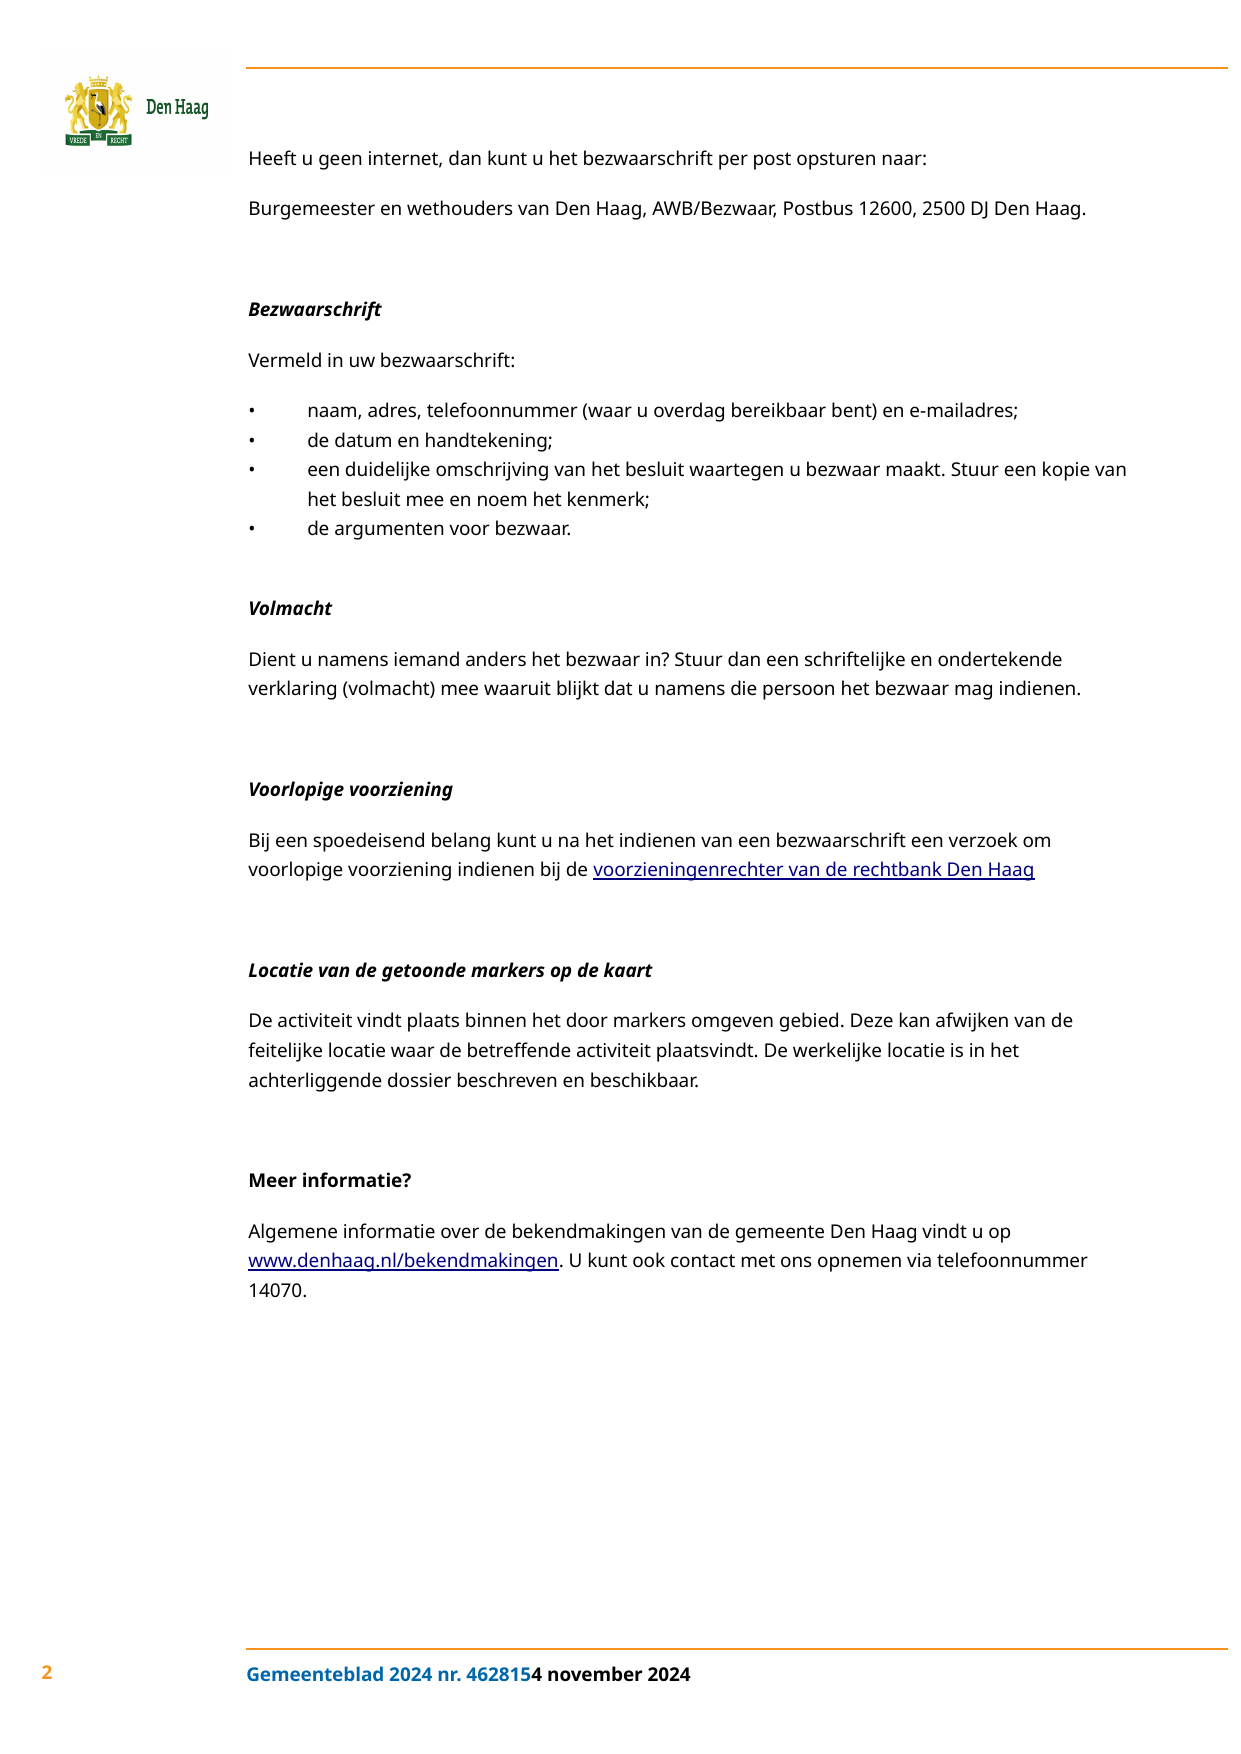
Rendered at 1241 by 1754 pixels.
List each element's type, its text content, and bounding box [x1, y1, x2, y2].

list de datum en handtekening; [248, 427, 1152, 453]
text Locatie van de getoonde markers op de kaart [248, 957, 1152, 983]
list een duidelijke omschrijving van het besluit waartegen u bezwaar maakt. Stuur een kopie van het besluit mee en noem het kenmerk; [248, 456, 1152, 512]
text Voorlopige voorziening [248, 776, 1152, 802]
text Volmacht [248, 596, 1152, 621]
list de argumenten voor bezwaar. [248, 516, 1152, 541]
picture [41, 47, 231, 172]
list naam, adres, telefoonnummer (waar u overdag bereikbaar bent) en e-mailadres; [248, 397, 1152, 423]
text Bezwaarschrift [248, 296, 1152, 322]
text Vermeld in uw bezwaarschrift: [248, 347, 1152, 373]
text Meer informatie? [248, 1168, 1152, 1193]
text Heeft u geen internet, dan kunt u het bezwaarschrift per post opsturen naar: [248, 145, 1152, 171]
text De activiteit vindt plaats binnen het door markers omgeven gebied. Deze kan afwijken van de feitelijke locatie waar de betreffende activiteit plaatsvindt. De werkelijke locatie is in het achterliggende dossier beschreven en beschikbaar. [248, 1008, 1152, 1093]
text Dient u namens iemand anders het bezwaar in? Stuur dan een schriftelijke en ondertekende verklaring (volmacht) mee waaruit blijkt dat u namens die persoon het bezwaar mag indienen. [248, 646, 1152, 701]
text Burgemeester en wethouders van Den Haag, AWB/Bezwaar, Postbus 12600, 2500 DJ Den Haag. [248, 196, 1152, 221]
text Bij een spoedeisend belang kunt u na het indienen van een bezwaarschrift een verzoek om voorlopige voorziening indienen bij de voorzieningenrechter van de rechtbank Den Haag [248, 827, 1152, 882]
text Algemene informatie over de bekendmakingen van de gemeente Den Haag vindt u op www.denhaag.nl/bekendmakingen. U kunt ook contact met ons opnemen via telefoonnummer 14070. [248, 1218, 1152, 1303]
